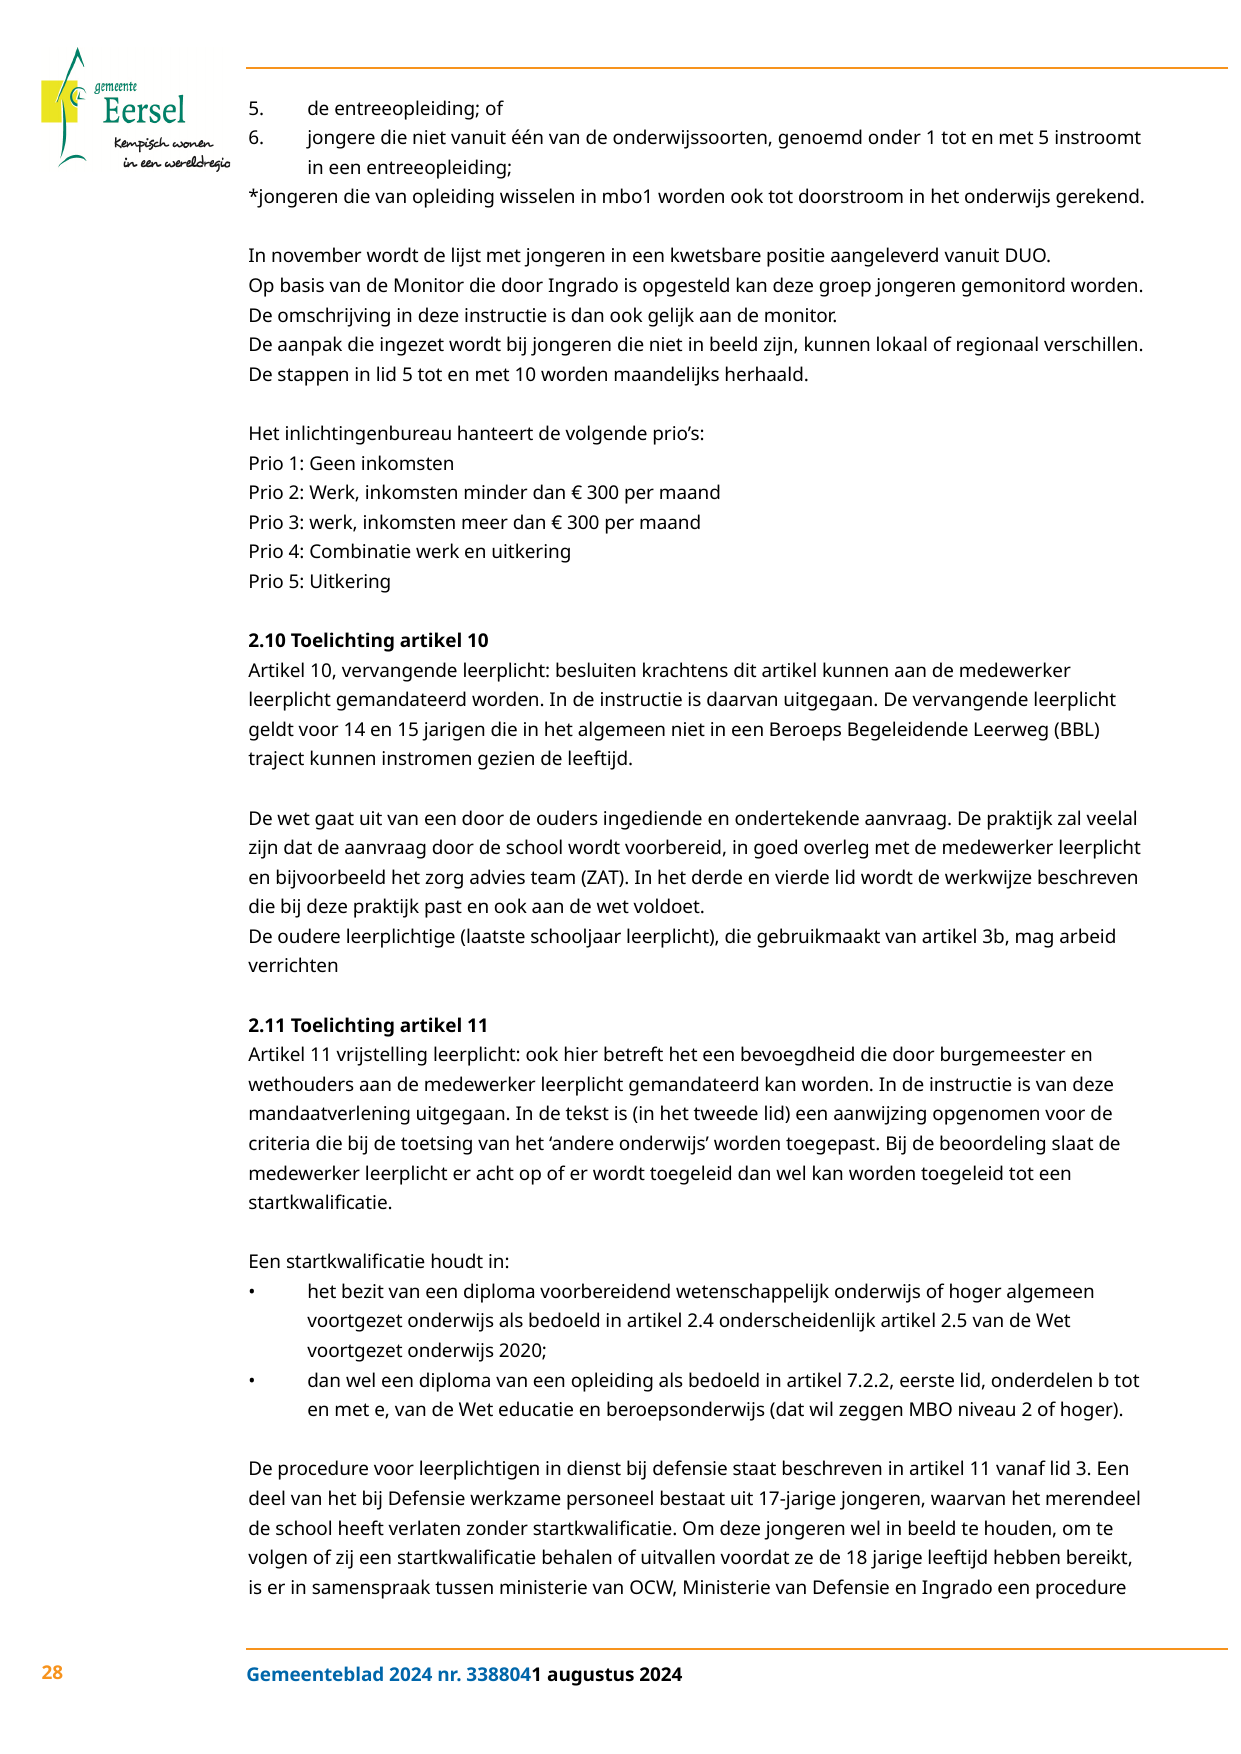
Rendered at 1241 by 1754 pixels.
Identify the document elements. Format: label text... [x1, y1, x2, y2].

text Prio 4: Combinatie werk en uitkering [248, 538, 1152, 564]
text Prio 3: werk, inkomsten meer dan € 300 per maand [248, 509, 1152, 535]
text Op basis van de Monitor die door Ingrado is opgesteld kan deze groep jongeren gemonitord worden. [248, 272, 1152, 298]
text De oudere leerplichtige (laatste schooljaar leerplicht), die gebruikmaakt van artikel 3b, mag arbeid verrichten [248, 923, 1152, 978]
list het bezit van een diploma voorbereidend wetenschappelijk onderwijs of hoger algemeen voortgezet onderwijs als bedoeld in artikel 2.4 onderscheidenlijk artikel 2.5 van de Wet voortgezet onderwijs 2020; [248, 1278, 1152, 1363]
text Prio 5: Uitkering [248, 568, 1152, 594]
list de entreeopleiding; of [248, 95, 1152, 121]
text In november wordt de lijst met jongeren in een kwetsbare positie aangeleverd vanuit DUO. [248, 243, 1152, 268]
text De wet gaat uit van een door de ouders ingediende en ondertekende aanvraag. De praktijk zal veelal zijn dat de aanvraag door de school wordt voorbereid, in goed overleg met de medewerker leerplicht en bijvoorbeeld het zorg advies team (ZAT). In het derde en vierde lid wordt de werkwijze beschreven die bij deze praktijk past en ook aan de wet voldoet. [248, 805, 1152, 919]
text 2.10 Toelichting artikel 10 [248, 627, 1152, 653]
text Een startkwalificatie houdt in: [248, 1248, 1152, 1274]
text *jongeren die van opleiding wisselen in mbo1 worden ook tot doorstroom in het onderwijs gerekend. [248, 183, 1152, 209]
list dan wel een diploma van een opleiding als bedoeld in artikel 7.2.2, eerste lid, onderdelen b tot en met e, van de Wet educatie en beroepsonderwijs (dat wil zeggen MBO niveau 2 of hoger). [248, 1367, 1152, 1422]
text 2.11 Toelichting artikel 11 [248, 1012, 1152, 1038]
text De aanpak die ingezet wordt bij jongeren die niet in beeld zijn, kunnen lokaal of regionaal verschillen. De stappen in lid 5 tot en met 10 worden maandelijks herhaald. [248, 331, 1152, 387]
text Artikel 11 vrijstelling leerplicht: ook hier betreft het een bevoegdheid die door burgemeester en wethouders aan de medewerker leerplicht gemandateerd kan worden. In de instructie is van deze mandaatverlening uitgegaan. In de tekst is (in het tweede lid) een aanwijzing opgenomen voor de criteria die bij de toetsing van het ‘andere onderwijs’ worden toegepast. Bij de beoordeling slaat de medewerker leerplicht er acht op of er wordt toegeleid dan wel kan worden toegeleid tot een startkwalificatie. [248, 1041, 1152, 1215]
text Het inlichtingenbureau hanteert de volgende prio’s: [248, 420, 1152, 446]
text Prio 2: Werk, inkomsten minder dan € 300 per maand [248, 479, 1152, 505]
text De omschrijving in deze instructie is dan ook gelijk aan de monitor. [248, 302, 1152, 328]
list jongere die niet vanuit één van de onderwijssoorten, genoemd onder 1 tot en met 5 instroomt in een entreeopleiding; [248, 124, 1152, 180]
picture [41, 47, 231, 172]
text Prio 1: Geen inkomsten [248, 450, 1152, 476]
text Artikel 10, vervangende leerplicht: besluiten krachtens dit artikel kunnen aan de medewerker leerplicht gemandateerd worden. In de instructie is daarvan uitgegaan. De vervangende leerplicht geldt voor 14 en 15 jarigen die in het algemeen niet in een Beroeps Begeleidende Leerweg (BBL) traject kunnen instromen gezien de leeftijd. [248, 657, 1152, 771]
text De procedure voor leerplichtigen in dienst bij defensie staat beschreven in artikel 11 vanaf lid 3. Een deel van het bij Defensie werkzame personeel bestaat uit 17-jarige jongeren, waarvan het merendeel de school heeft verlaten zonder startkwalificatie. Om deze jongeren wel in beeld te houden, om te volgen of zij een startkwalificatie behalen of uitvallen voordat ze de 18 jarige leeftijd hebben bereikt, is er in samenspraak tussen ministerie van OCW, Ministerie van Defensie en Ingrado een procedure [248, 1456, 1152, 1600]
